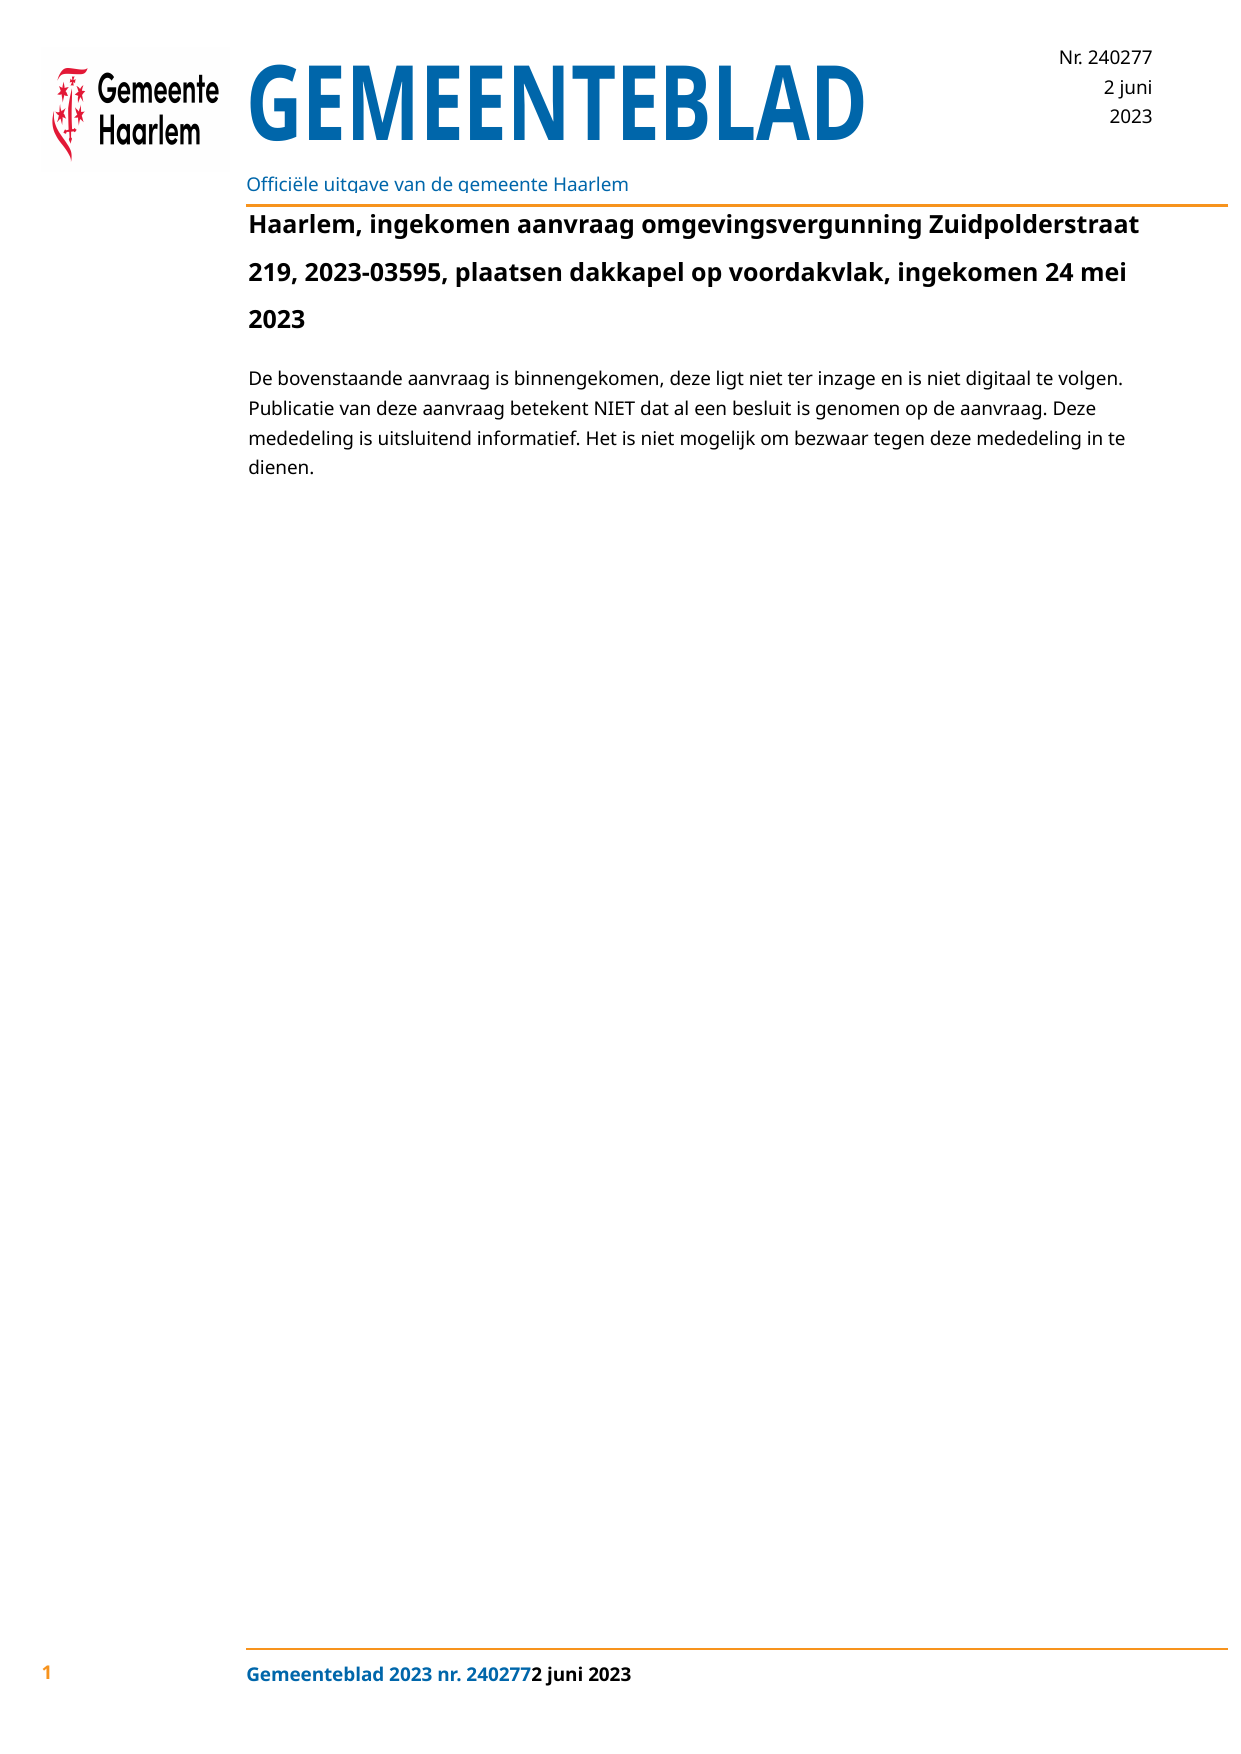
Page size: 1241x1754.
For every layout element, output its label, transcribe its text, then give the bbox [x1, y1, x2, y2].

text De bovenstaande aanvraag is binnengekomen, deze ligt niet ter inzage en is niet digitaal te volgen. Publicatie van deze aanvraag betekent NIET dat al een besluit is genomen op de aanvraag. Deze mededeling is uitsluitend informatief. Het is niet mogelijk om bezwaar tegen deze mededeling in te dienen. [248, 366, 1152, 480]
picture [41, 47, 231, 172]
text Haarlem, ingekomen aanvraag omgevingsvergunning Zuidpolderstraat 219, 2023-03595, plaatsen dakkapel op voordakvlak, ingekomen 24 mei 2023 [248, 207, 1152, 336]
